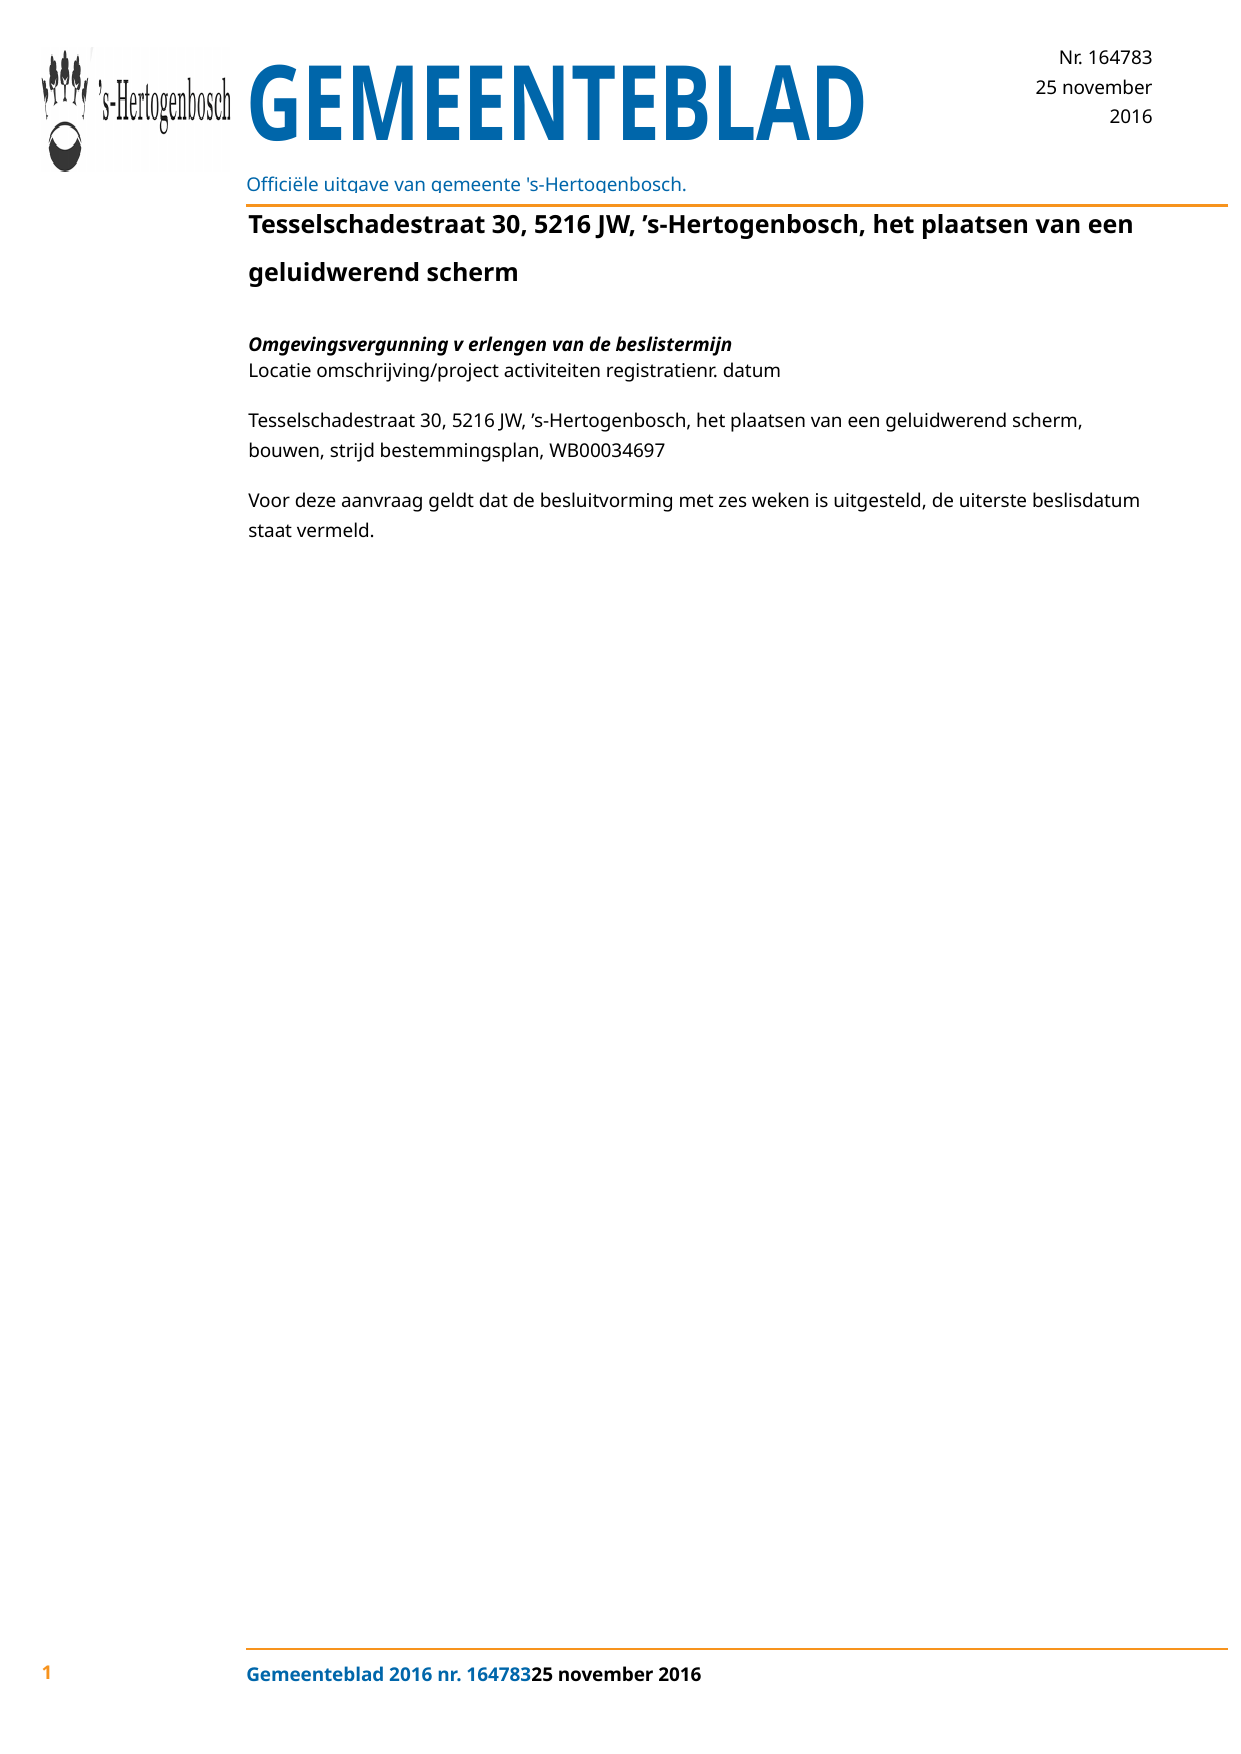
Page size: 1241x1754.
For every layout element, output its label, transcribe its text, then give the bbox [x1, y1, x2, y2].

text Omgevingsvergunning v erlengen van de beslistermijn [248, 331, 1152, 357]
text Tesselschadestraat 30, 5216 JW, ’s-Hertogenbosch, het plaatsen van een geluidwerend scherm, bouwen, strijd bestemmingsplan, WB00034697 [248, 408, 1152, 463]
text Tesselschadestraat 30, 5216 JW, ’s-Hertogenbosch, het plaatsen van een geluidwerend scherm [248, 207, 1152, 288]
text Locatie omschrijving/project activiteiten registratienr. datum [248, 357, 1152, 383]
text Voor deze aanvraag geldt dat de besluitvorming met zes weken is uitgesteld, de uiterste beslisdatum staat vermeld. [248, 488, 1152, 543]
picture [41, 47, 231, 172]
